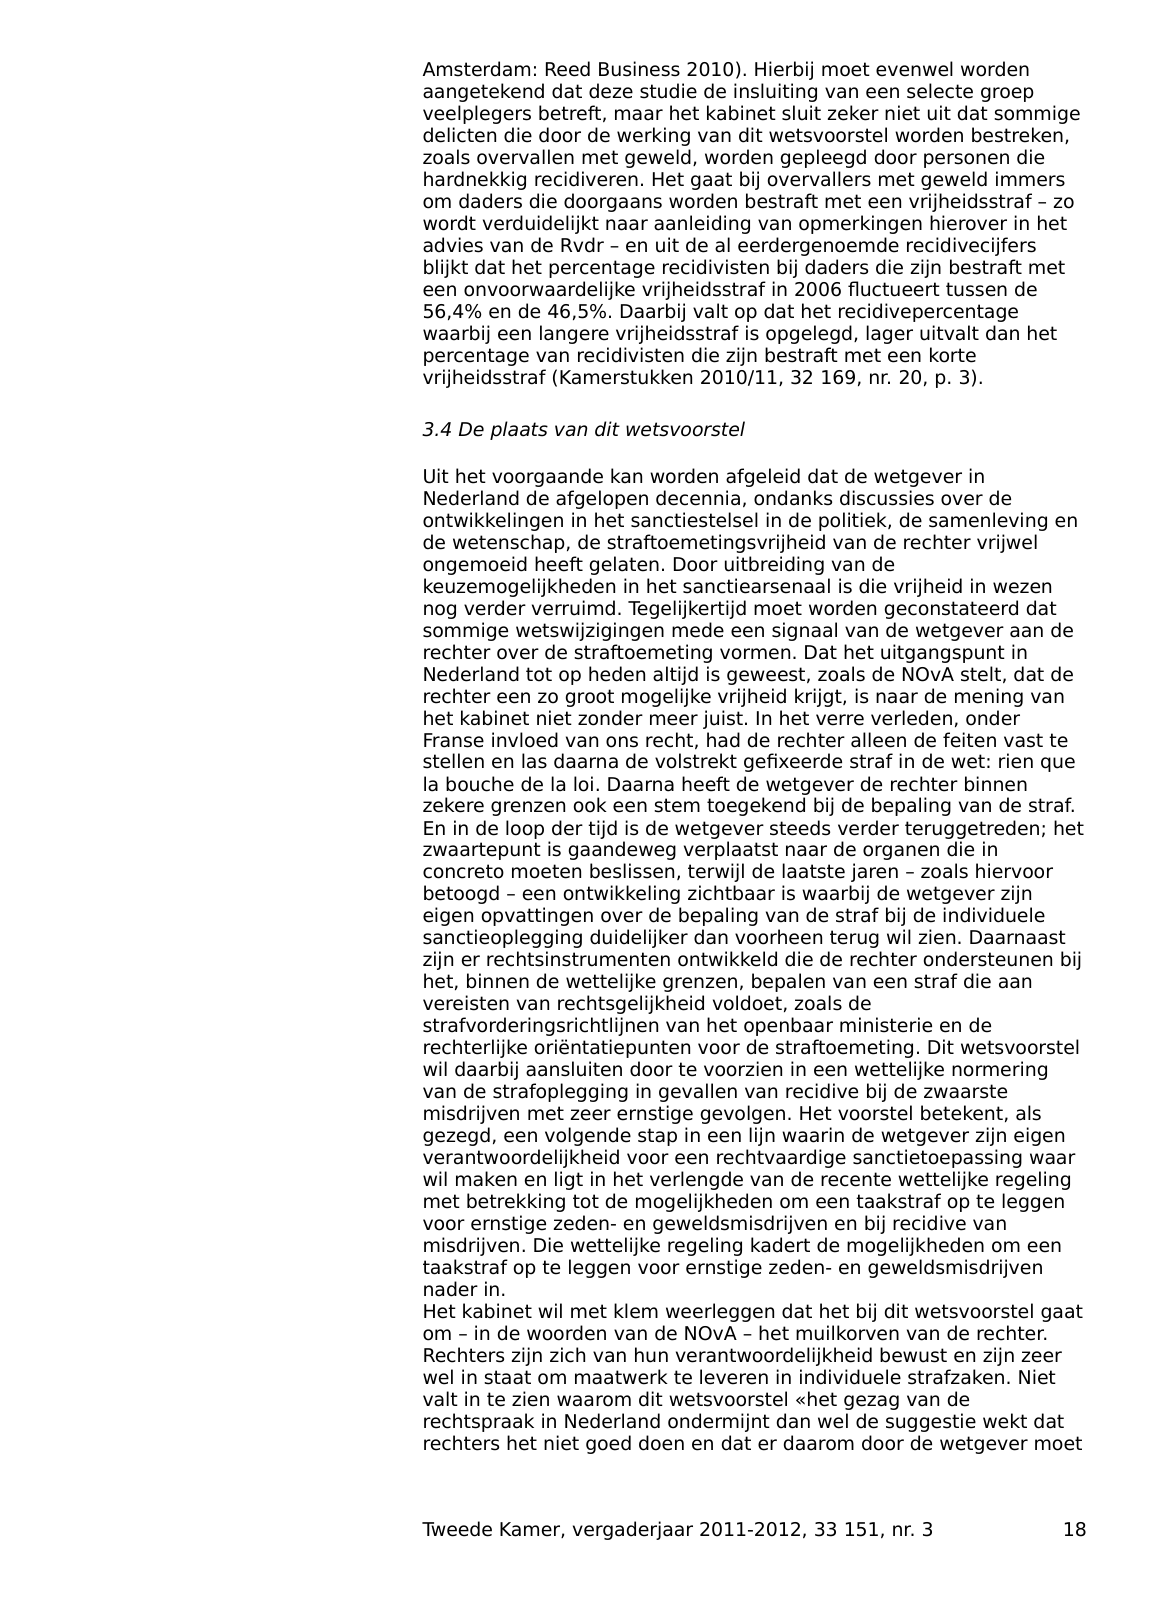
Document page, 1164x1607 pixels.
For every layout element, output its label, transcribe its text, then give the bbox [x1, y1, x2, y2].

text Uit het voorgaande kan worden afgeleid dat de wetgever in Nederland de afgelopen decennia, ondanks discussies over de ontwikkelingen in het sanctiestelsel in de politiek, de samenleving en de wetenschap, de straftoemetingsvrijheid van de rechter vrijwel ongemoeid heeft gelaten. Door uitbreiding van de keuzemogelijkheden in het sanctiearsenaal is die vrijheid in wezen nog verder verruimd. Tegelijkertijd moet worden geconstateerd dat sommige wetswijzigingen mede een signaal van de wetgever aan de rechter over de straftoemeting vormen. Dat het uitgangspunt in Nederland tot op heden altijd is geweest, zoals de NOvA stelt, dat de rechter een zo groot mogelijke vrijheid krijgt, is naar de mening van het kabinet niet zonder meer juist. In het verre verleden, onder Franse invloed van ons recht, had de rechter alleen de feiten vast te stellen en las daarna de volstrekt gefixeerde straf in de wet: rien que la bouche de la loi. Daarna heeft de wetgever de rechter binnen zekere grenzen ook een stem toegekend bij de bepaling van de straf. En in de loop der tijd is de wetgever steeds verder teruggetreden; het zwaartepunt is gaandeweg verplaatst naar de organen die in concreto moeten beslissen, terwijl de laatste jaren – zoals hiervoor betoogd – een ontwikkeling zichtbaar is waarbij de wetgever zijn eigen opvattingen over de bepaling van de straf bij de individuele sanctieoplegging duidelijker dan voorheen terug wil zien. Daarnaast zijn er rechtsinstrumenten ontwikkeld die de rechter ondersteunen bij het, binnen de wettelijke grenzen, bepalen van een straf die aan vereisten van rechtsgelijkheid voldoet, zoals de strafvorderingsrichtlijnen van het openbaar ministerie en de rechterlijke oriëntatiepunten voor de straftoemeting. Dit wetsvoorstel wil daarbij aansluiten door te voorzien in een wettelijke normering van de strafoplegging in gevallen van recidive bij de zwaarste misdrijven met zeer ernstige gevolgen. Het voorstel betekent, als gezegd, een volgende stap in een lijn waarin de wetgever zijn eigen verantwoordelijkheid voor een rechtvaardige sanctietoepassing waar wil maken en ligt in het verlengde van de recente wettelijke regeling met betrekking tot de mogelijkheden om een taakstraf op te leggen voor ernstige zeden- en geweldsmisdrijven en bij recidive van misdrijven. Die wettelijke regeling kadert de mogelijkheden om een taakstraf op te leggen voor ernstige zeden- en geweldsmisdrijven nader in. [422, 466, 1087, 1301]
text Amsterdam: Reed Business 2010). Hierbij moet evenwel worden aangetekend dat deze studie de insluiting van een selecte groep veelplegers betreft, maar het kabinet sluit zeker niet uit dat sommige delicten die door de werking van dit wetsvoorstel worden bestreken, zoals overvallen met geweld, worden gepleegd door personen die hardnekkig recidiveren. Het gaat bij overvallers met geweld immers om daders die doorgaans worden bestraft met een vrijheidsstraf – zo wordt verduidelijkt naar aanleiding van opmerkingen hierover in het advies van de Rvdr – en uit de al eerdergenoemde recidivecijfers blijkt dat het percentage recidivisten bij daders die zijn bestraft met een onvoorwaardelijke vrijheidsstraf in 2006 fluctueert tussen de 56,4% en de 46,5%. Daarbij valt op dat het recidivepercentage waarbij een langere vrijheidsstraf is opgelegd, lager uitvalt dan het percentage van recidivisten die zijn bestraft met een korte vrijheidsstraf (Kamerstukken 2010/11, 32 169, nr. 20, p. 3). [422, 59, 1087, 389]
subtitle 3.4 De plaats van dit wetsvoorstel [422, 419, 1087, 441]
text Het kabinet wil met klem weerleggen dat het bij dit wetsvoorstel gaat om – in de woorden van de NOvA – het muilkorven van de rechter. Rechters zijn zich van hun verantwoordelijkheid bewust en zijn zeer wel in staat om maatwerk te leveren in individuele strafzaken. Niet valt in te zien waarom dit wetsvoorstel «het gezag van de rechtspraak in Nederland ondermijnt dan wel de suggestie wekt dat rechters het niet goed doen en dat er daarom door de wetgever moet [422, 1301, 1087, 1455]
